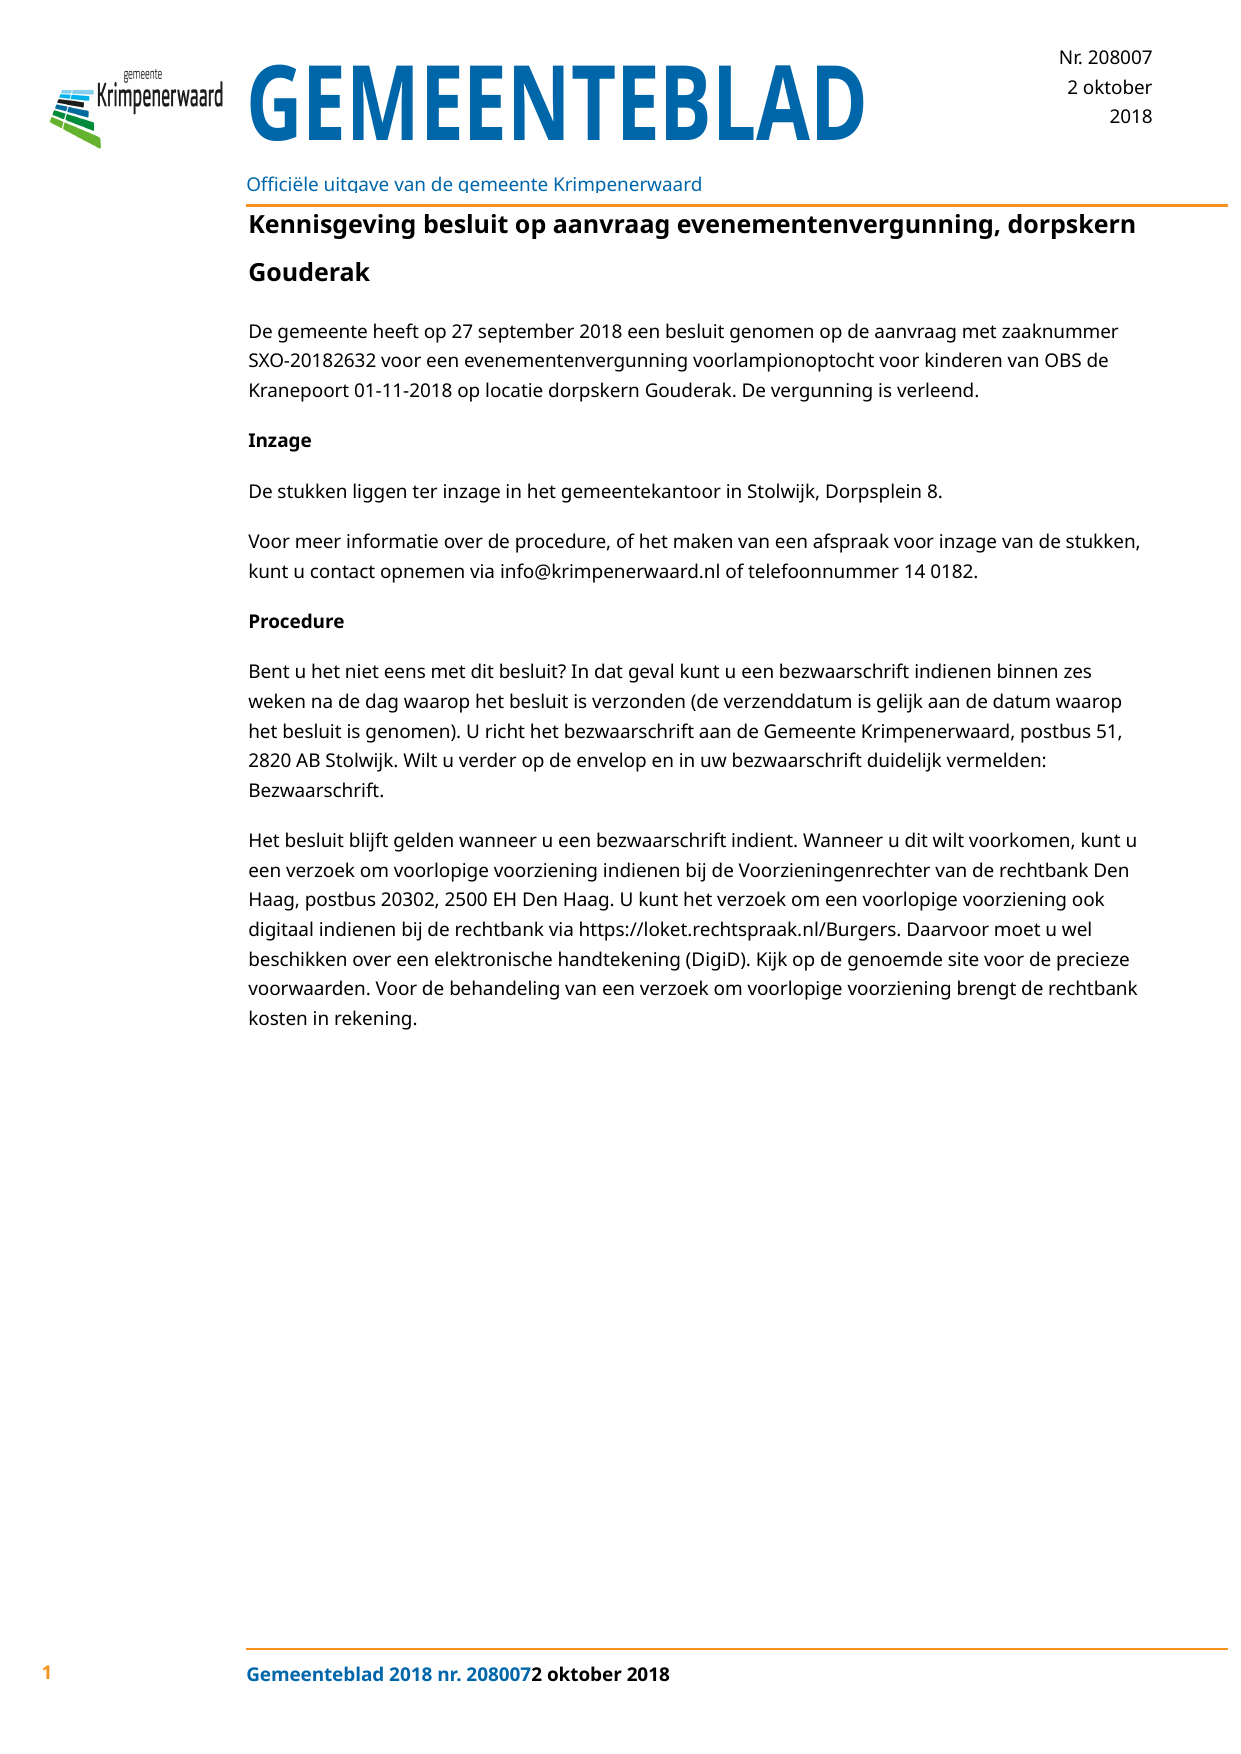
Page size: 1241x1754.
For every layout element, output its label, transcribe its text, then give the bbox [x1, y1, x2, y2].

text Procedure [248, 608, 1152, 634]
text Bent u het niet eens met dit besluit? In dat geval kunt u een bezwaarschrift indienen binnen zes weken na de dag waarop het besluit is verzonden (de verzenddatum is gelijk aan de datum waarop het besluit is genomen). U richt het bezwaarschrift aan de Gemeente Krimpenerwaard, postbus 51, 2820 AB Stolwijk. Wilt u verder op de envelop en in uw bezwaarschrift duidelijk vermelden: Bezwaarschrift. [248, 659, 1152, 803]
text Voor meer informatie over de procedure, of het maken van een afspraak voor inzage van de stukken, kunt u contact opnemen via info@krimpenerwaard.nl of telefoonnummer 14 0182. [248, 528, 1152, 584]
text Inzage [248, 427, 1152, 453]
text Het besluit blijft gelden wanneer u een bezwaarschrift indient. Wanneer u dit wilt voorkomen, kunt u een verzoek om voorlopige voorziening indienen bij de Voorzieningenrechter van de rechtbank Den Haag, postbus 20302, 2500 EH Den Haag. U kunt het verzoek om een voorlopige voorziening ook digitaal indienen bij de rechtbank via https://loket.rechtspraak.nl/Burgers. Daarvoor moet u wel beschikken over een elektronische handtekening (DigiD). Kijk op de genoemde site voor de precieze voorwaarden. Voor de behandeling van een verzoek om voorlopige voorziening brengt de rechtbank kosten in rekening. [248, 827, 1152, 1031]
picture [41, 47, 231, 172]
text De gemeente heeft op 27 september 2018 een besluit genomen op de aanvraag met zaaknummer SXO-20182632 voor een evenementenvergunning voorlampionoptocht voor kinderen van OBS de Kranepoort 01-11-2018 op locatie dorpskern Gouderak. De vergunning is verleend. [248, 318, 1152, 403]
text Kennisgeving besluit op aanvraag evenementenvergunning, dorpskern Gouderak [248, 207, 1152, 288]
text De stukken liggen ter inzage in het gemeentekantoor in Stolwijk, Dorpsplein 8. [248, 478, 1152, 504]
